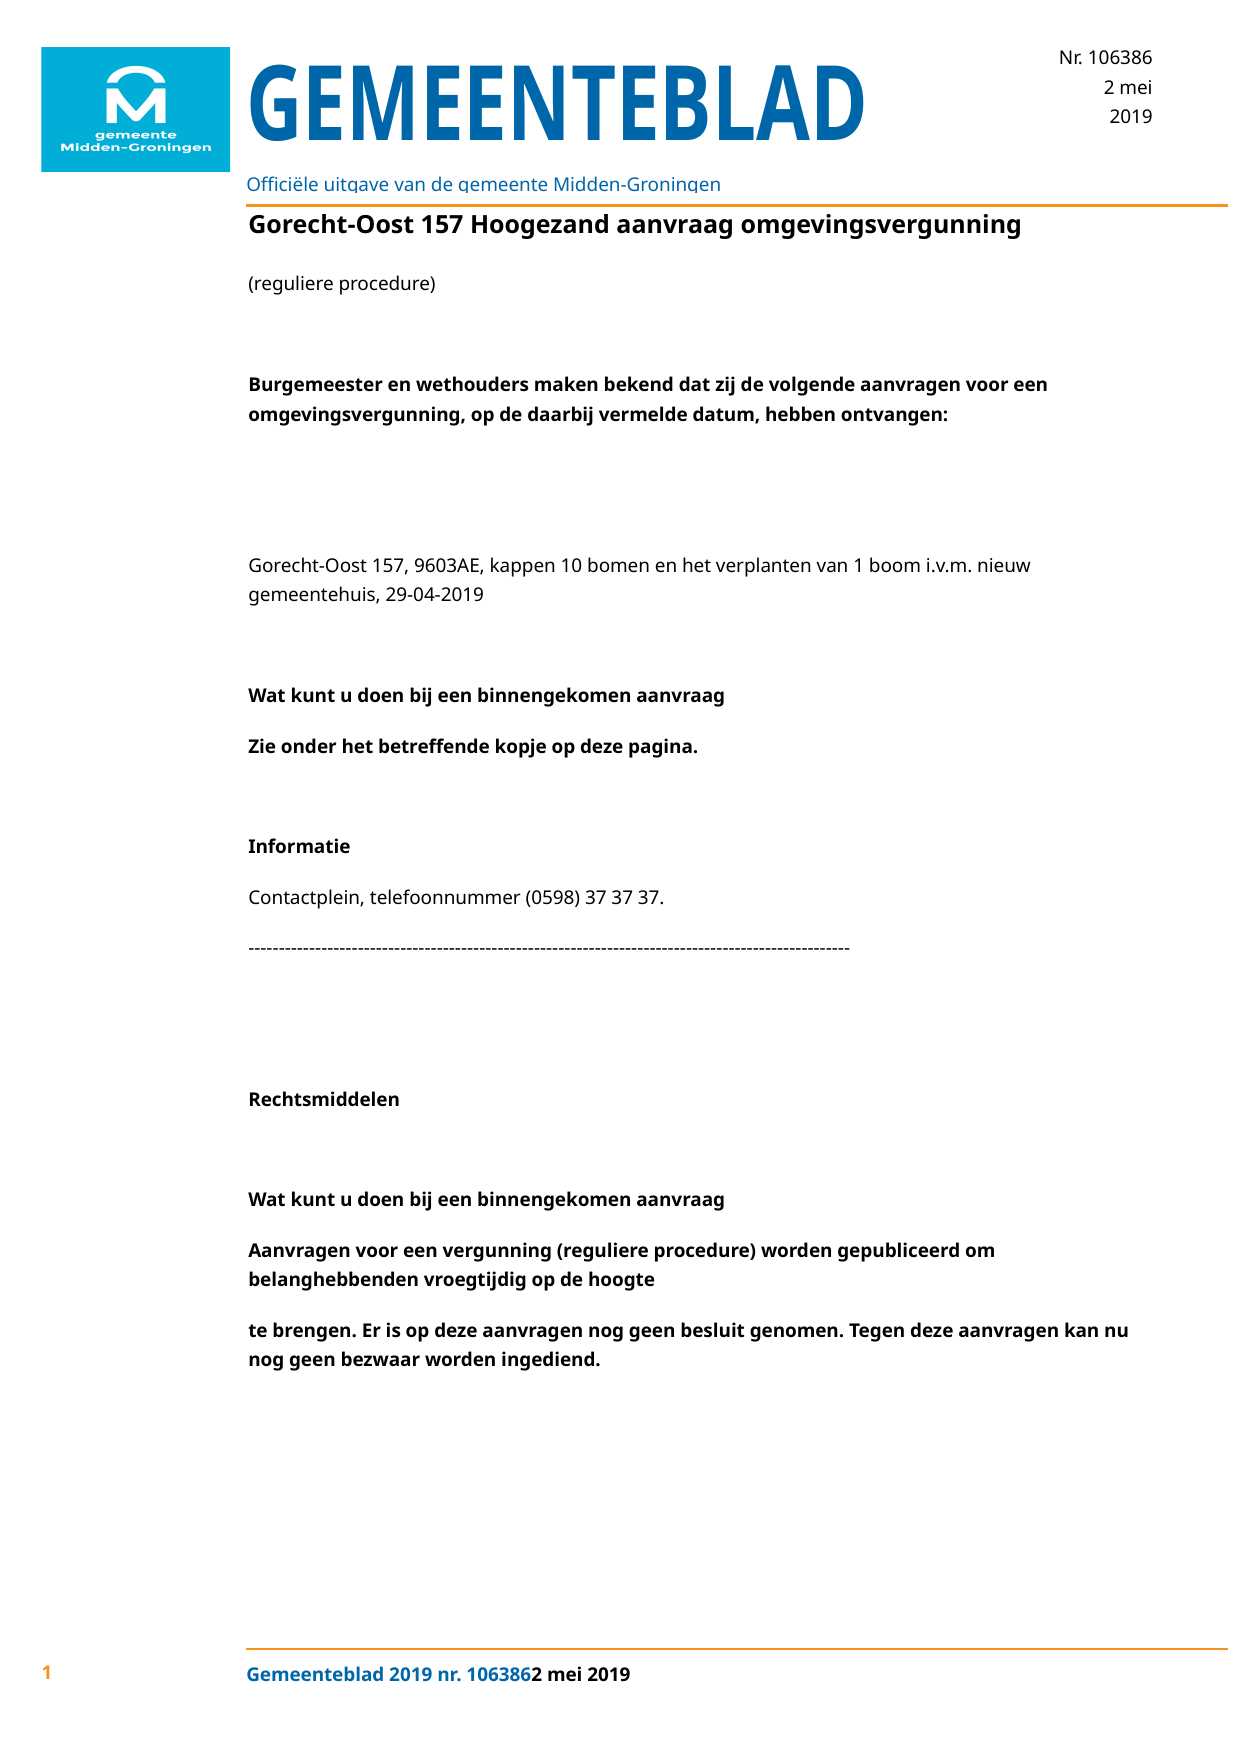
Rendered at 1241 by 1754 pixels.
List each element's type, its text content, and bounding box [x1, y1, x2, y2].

text Wat kunt u doen bij een binnengekomen aanvraag [248, 1187, 1152, 1212]
picture [184, 146, 190, 153]
text Contactplein, telefoonnummer (0598) 37 37 37. [248, 884, 1152, 910]
text Burgemeester en wethouders maken bekend dat zij de volgende aanvragen voor een omgevingsvergunning, op de daarbij vermelde datum, hebben ontvangen: [248, 371, 1152, 426]
text --------------------------------------------------------------------------------------------------- [248, 934, 1152, 960]
text (reguliere procedure) [248, 270, 1152, 296]
text Gorecht-Oost 157 Hoogezand aanvraag omgevingsvergunning [248, 207, 1152, 241]
picture [108, 66, 164, 82]
text te brengen. Er is op deze aanvragen nog geen besluit genomen. Tegen deze aanvragen kan nu nog geen bezwaar worden ingediend. [248, 1317, 1152, 1372]
text Rechtsmiddelen [248, 1086, 1152, 1111]
text Gorecht-Oost 157, 9603AE, kappen 10 bomen en het verplanten van 1 boom i.v.m. nieuw gemeentehuis, 29-04-2019 [248, 552, 1152, 607]
text Informatie [248, 834, 1152, 859]
text Zie onder het betreffende kopje op deze pagina. [248, 733, 1152, 758]
text Aanvragen voor een vergunning (reguliere procedure) worden gepubliceerd om belanghebbenden vroegtijdig op de hoogte [248, 1237, 1152, 1292]
picture [107, 89, 165, 122]
text Wat kunt u doen bij een binnengekomen aanvraag [248, 682, 1152, 708]
